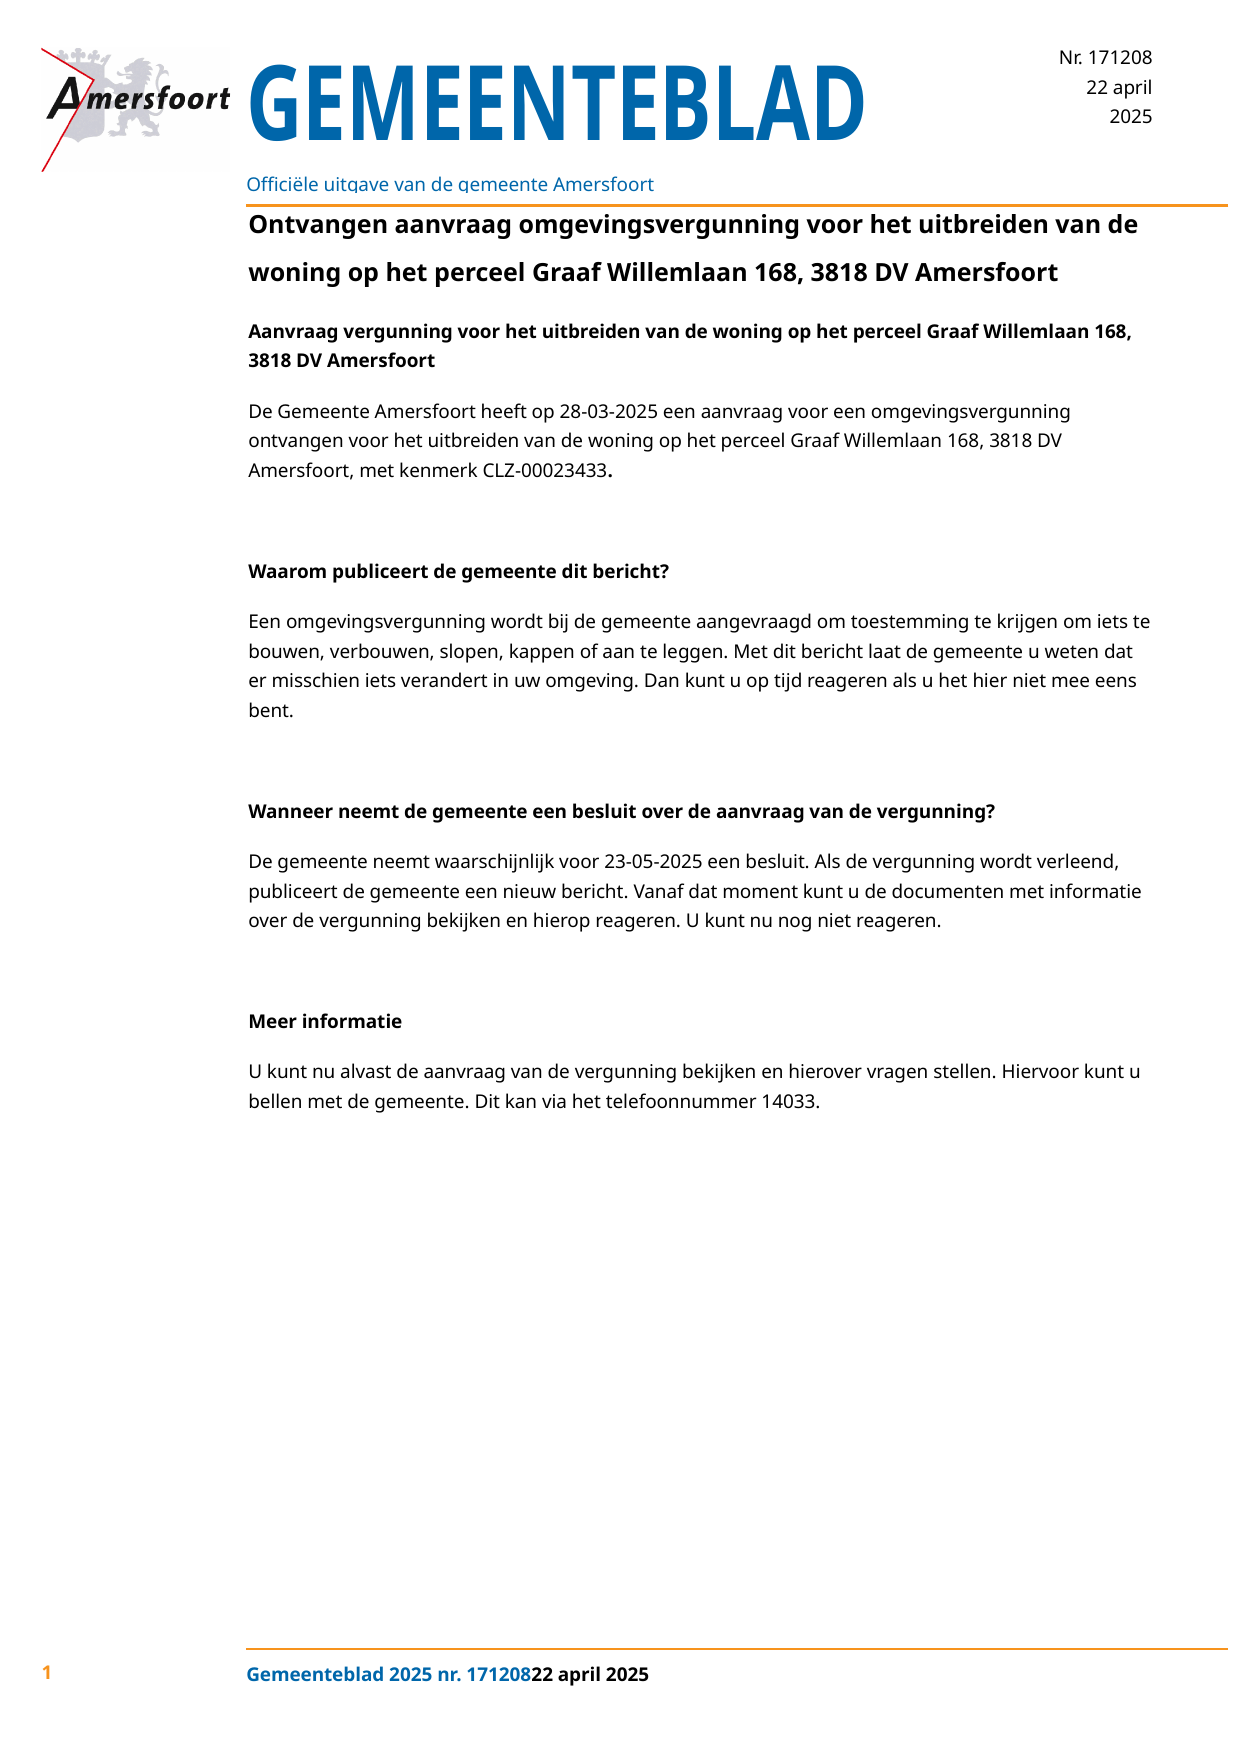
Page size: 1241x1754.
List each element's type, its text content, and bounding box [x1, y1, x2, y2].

text Wanneer neemt de gemeente een besluit over de aanvraag van de vergunning? [248, 798, 1152, 824]
text Een omgevingsvergunning wordt bij de gemeente aangevraagd om toestemming te krijgen om iets te bouwen, verbouwen, slopen, kappen of aan te leggen. Met dit bericht laat de gemeente u weten dat er misschien iets verandert in uw omgeving. Dan kunt u op tijd reageren als u het hier niet mee eens bent. [248, 608, 1152, 723]
text De Gemeente Amersfoort heeft op 28-03-2025 een aanvraag voor een omgevingsvergunning ontvangen voor het uitbreiden van de woning op het perceel Graaf Willemlaan 168, 3818 DV Amersfoort, met kenmerk CLZ-00023433. [248, 398, 1152, 483]
picture [41, 47, 231, 172]
text U kunt nu alvast de aanvraag van de vergunning bekijken en hierover vragen stellen. Hiervoor kunt u bellen met de gemeente. Dit kan via het telefoonnummer 14033. [248, 1059, 1152, 1114]
text Waarom publiceert de gemeente dit bericht? [248, 558, 1152, 584]
text De gemeente neemt waarschijnlijk voor 23-05-2025 een besluit. Als de vergunning wordt verleend, publiceert de gemeente een nieuw bericht. Vanaf dat moment kunt u de documenten met informatie over de vergunning bekijken en hierop reageren. U kunt nu nog niet reageren. [248, 848, 1152, 933]
text Aanvraag vergunning voor het uitbreiden van de woning op het perceel Graaf Willemlaan 168, 3818 DV Amersfoort [248, 318, 1152, 373]
text Ontvangen aanvraag omgevingsvergunning voor het uitbreiden van de woning op het perceel Graaf Willemlaan 168, 3818 DV Amersfoort [248, 207, 1152, 288]
text Meer informatie [248, 1008, 1152, 1034]
